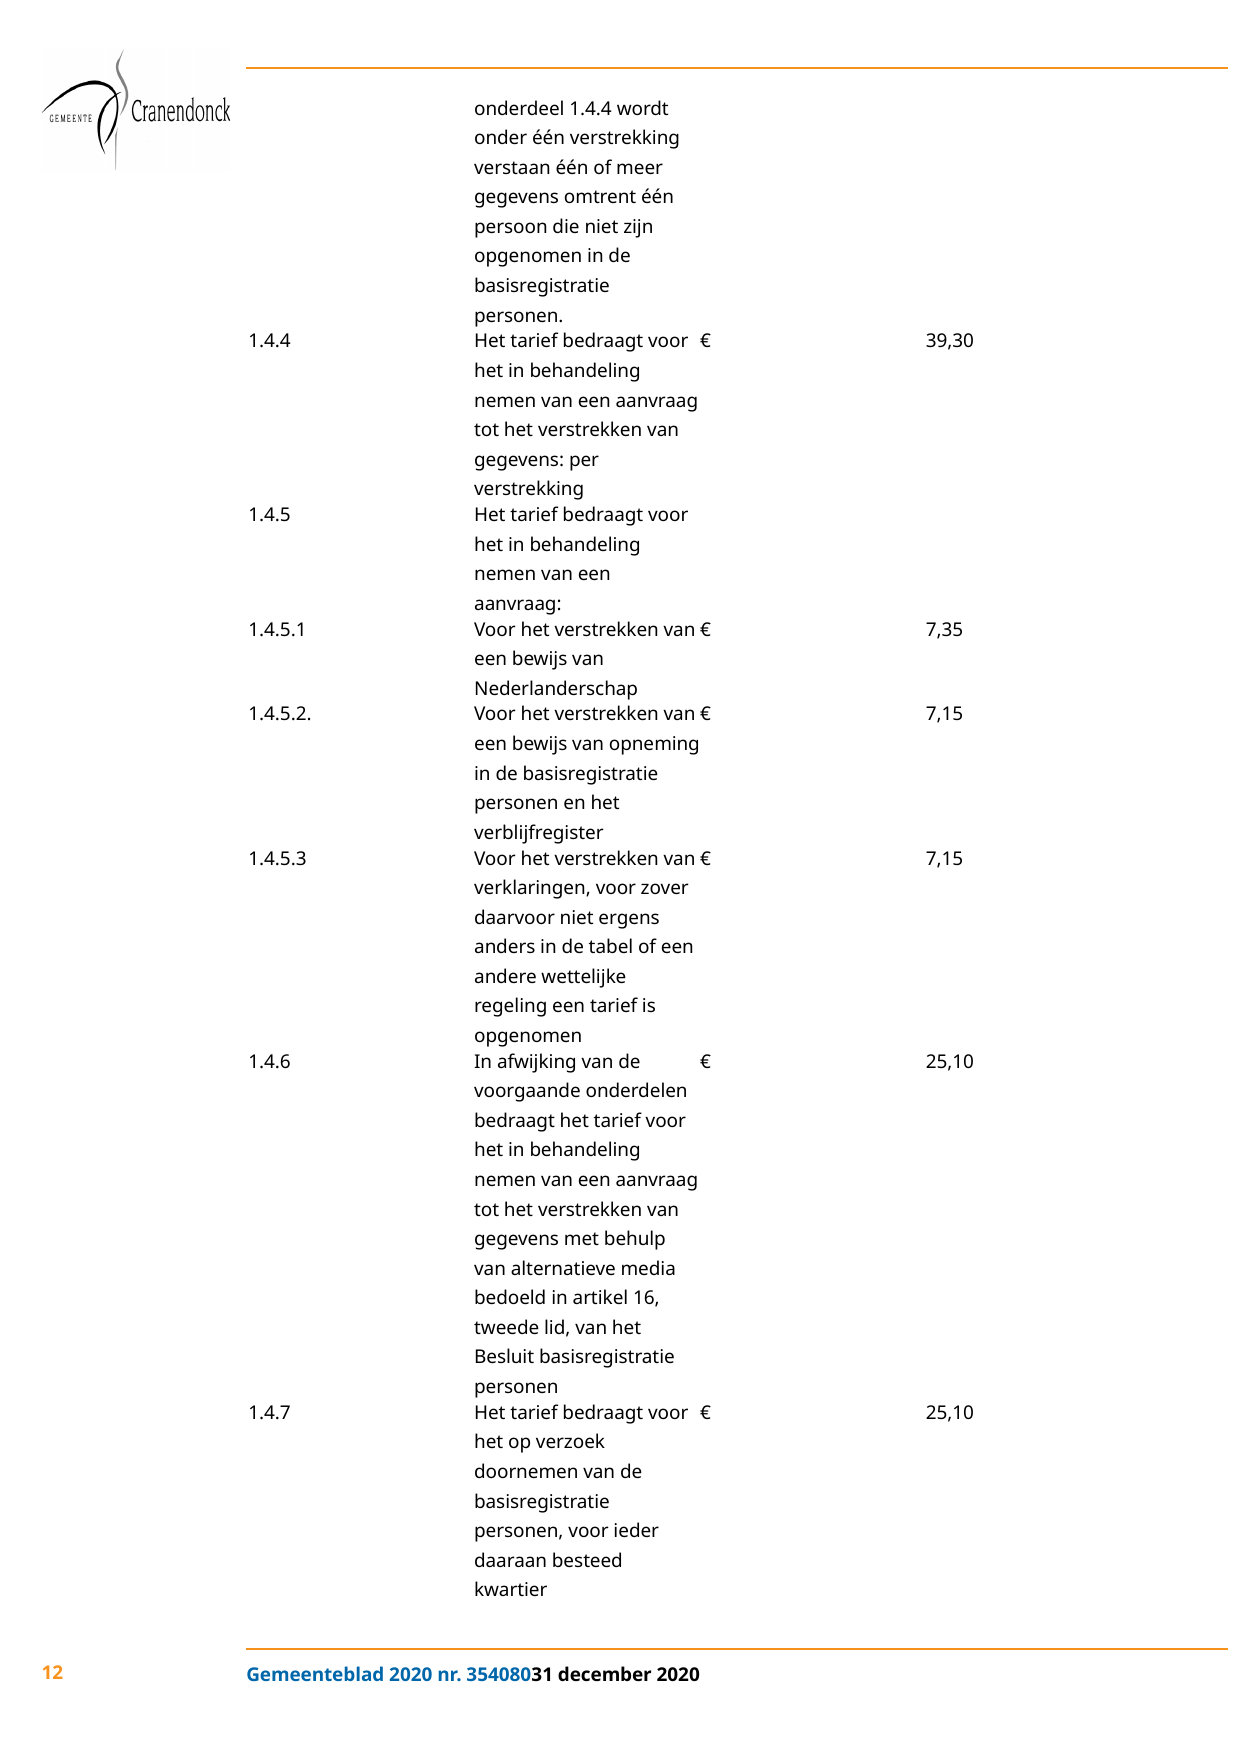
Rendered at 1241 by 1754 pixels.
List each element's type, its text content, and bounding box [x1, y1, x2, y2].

table_cell [248, 95, 474, 328]
table_cell € [700, 1048, 926, 1399]
table_cell 25,10 [926, 1399, 1152, 1602]
picture [41, 47, 231, 172]
table_cell 1.4.4 [248, 328, 474, 501]
table_cell Het tarief bedraagt voor het in behandeling nemen van een aanvraag: [474, 501, 700, 616]
table_cell € [700, 328, 926, 501]
table_cell 1.4.6 [248, 1048, 474, 1399]
table_cell 1.4.7 [248, 1399, 474, 1602]
table_cell [700, 501, 926, 616]
table_cell 7,35 [926, 616, 1152, 701]
table_cell [926, 501, 1152, 616]
table_cell 25,10 [926, 1048, 1152, 1399]
table_cell 1.4.5.1 [248, 616, 474, 701]
table_cell Voor het verstrekken van verklaringen, voor zover daarvoor niet ergens anders in de tabel of een andere wettelijke regeling een tarief is opgenomen [474, 845, 700, 1048]
table_cell Het tarief bedraagt voor het in behandeling nemen van een aanvraag tot het verstrekken van gegevens: per verstrekking [474, 328, 700, 501]
table_cell € [700, 1399, 926, 1602]
table_cell € [700, 701, 926, 845]
table_cell 1.4.5.3 [248, 845, 474, 1048]
table_cell € [700, 616, 926, 701]
table_cell In afwijking van de voorgaande onderdelen bedraagt het tarief voor het in behandeling nemen van een aanvraag tot het verstrekken van gegevens met behulp van alternatieve media bedoeld in artikel 16, tweede lid, van het Besluit basisregistratie personen [474, 1048, 700, 1399]
table_cell 39,30 [926, 328, 1152, 501]
table_cell € [700, 845, 926, 1048]
table_cell 7,15 [926, 845, 1152, 1048]
table_cell [926, 95, 1152, 328]
table_cell 1.4.5.2. [248, 701, 474, 845]
table_cell [700, 95, 926, 328]
table_cell Voor het verstrekken van een bewijs van Nederlanderschap [474, 616, 700, 701]
table_cell 7,15 [926, 701, 1152, 845]
table_cell onderdeel 1.4.4 wordt onder één verstrekking verstaan één of meer gegevens omtrent één persoon die niet zijn opgenomen in de basisregistratie personen. [474, 95, 700, 328]
table_cell Voor het verstrekken van een bewijs van opneming in de basisregistratie personen en het verblijfregister [474, 701, 700, 845]
table_cell Het tarief bedraagt voor het op verzoek doornemen van de basisregistratie personen, voor ieder daaraan besteed kwartier [474, 1399, 700, 1602]
table_cell 1.4.5 [248, 501, 474, 616]
